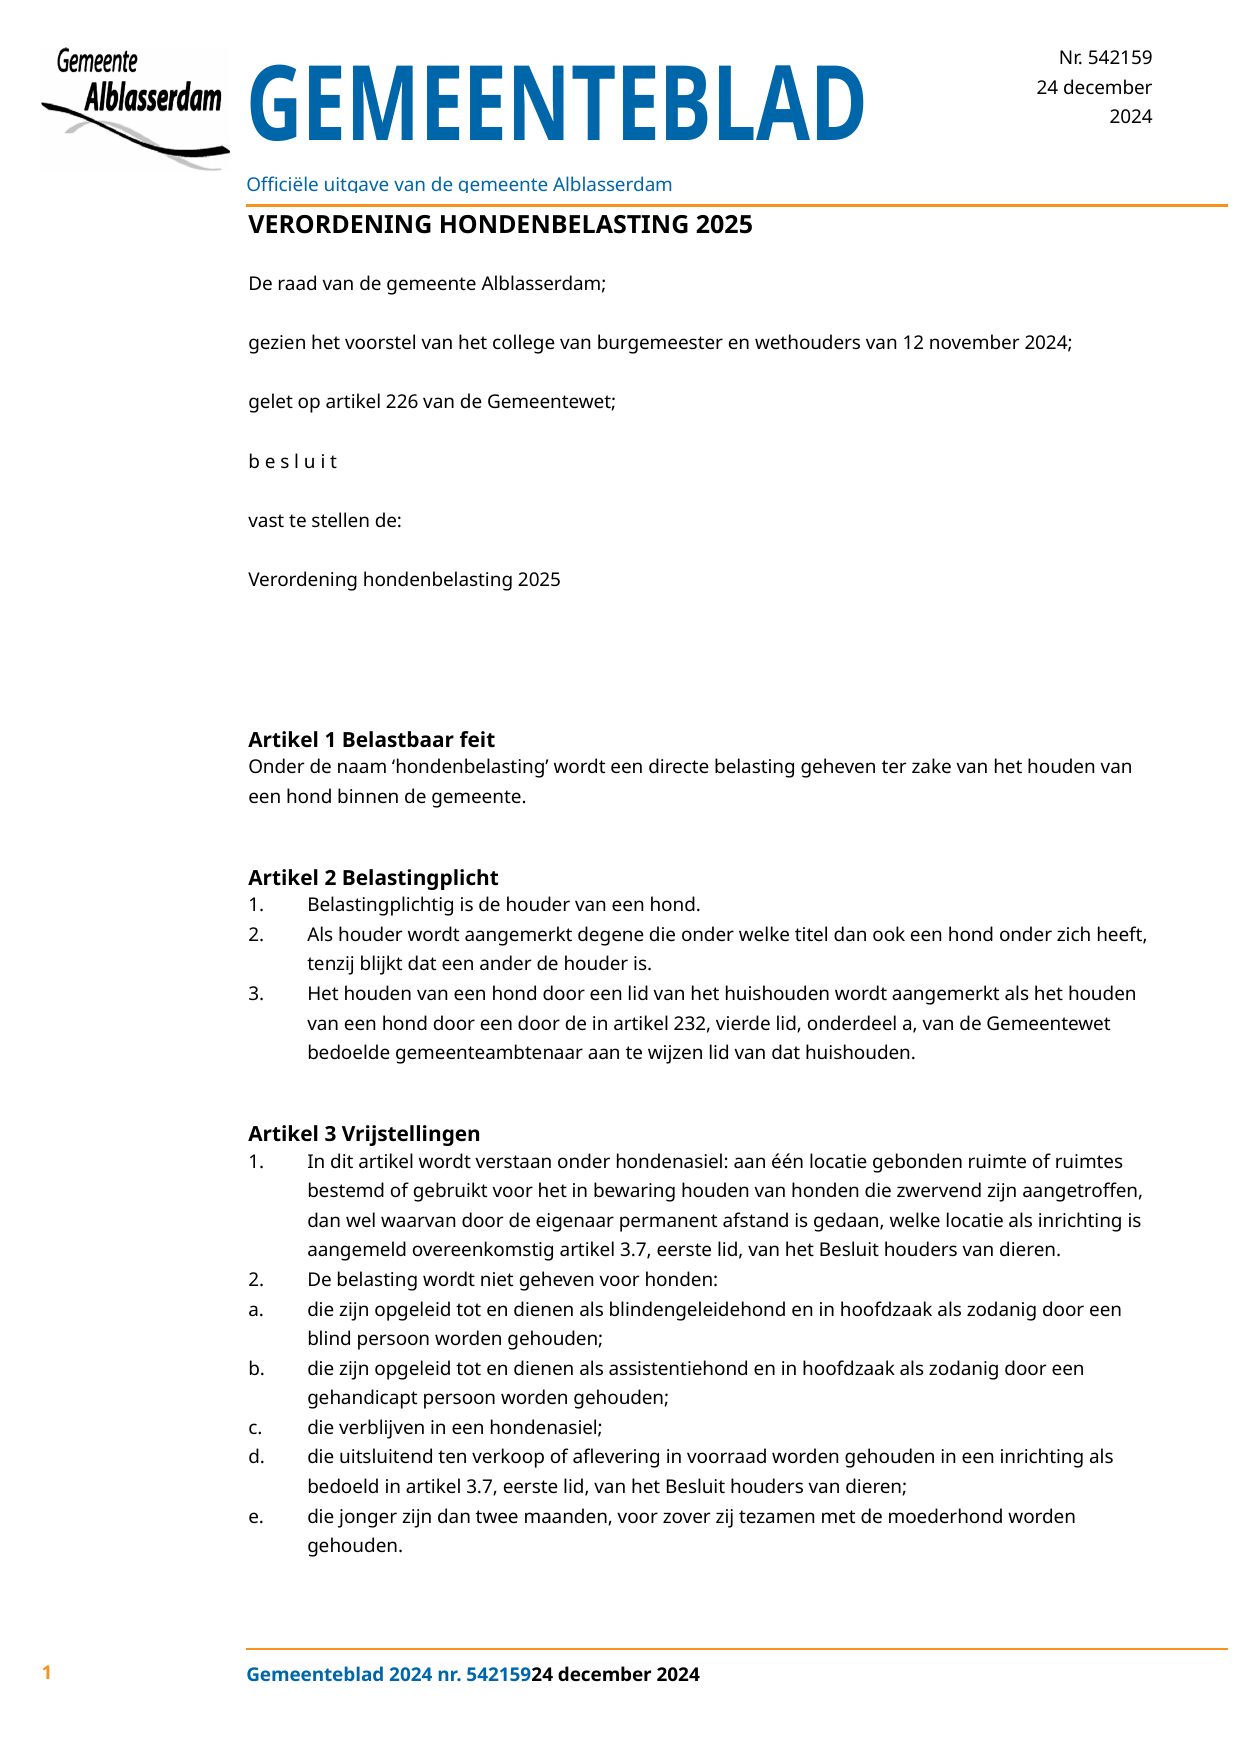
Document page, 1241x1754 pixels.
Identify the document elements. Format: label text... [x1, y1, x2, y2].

list De belasting wordt niet geheven voor honden: [248, 1266, 1152, 1292]
text gelet op artikel 226 van de Gemeentewet; [248, 389, 1152, 414]
picture [41, 47, 231, 172]
text vast te stellen de: [248, 507, 1152, 533]
text Onder de naam ‘hondenbelasting’ wordt een directe belasting geheven ter zake van het houden van een hond binnen de gemeente. [248, 753, 1152, 809]
list die verblijven in een hondenasiel; [248, 1414, 1152, 1440]
text Artikel 3 Vrijstellingen [248, 1119, 1152, 1148]
text Artikel 1 Belastbaar feit [248, 725, 1152, 753]
list Als houder wordt aangemerkt degene die onder welke titel dan ook een hond onder zich heeft, tenzij blijkt dat een ander de houder is. [248, 921, 1152, 976]
text De raad van de gemeente Alblasserdam; [248, 270, 1152, 296]
list die uitsluitend ten verkoop of aflevering in voorraad worden gehouden in een inrichting als bedoeld in artikel 3.7, eerste lid, van het Besluit houders van dieren; [248, 1444, 1152, 1499]
list Het houden van een hond door een lid van het huishouden wordt aangemerkt als het houden van een hond door een door de in artikel 232, vierde lid, onderdeel a, van de Gemeentewet bedoelde gemeenteambtenaar aan te wijzen lid van dat huishouden. [248, 980, 1152, 1065]
text gezien het voorstel van het college van burgemeester en wethouders van 12 november 2024; [248, 329, 1152, 355]
list die jonger zijn dan twee maanden, voor zover zij tezamen met de moederhond worden gehouden. [248, 1503, 1152, 1558]
text Artikel 2 Belastingplicht [248, 863, 1152, 891]
text VERORDENING HONDENBELASTING 2025 [248, 207, 1152, 241]
list die zijn opgeleid tot en dienen als blindengeleidehond en in hoofdzaak als zodanig door een blind persoon worden gehouden; [248, 1296, 1152, 1351]
list die zijn opgeleid tot en dienen als assistentiehond en in hoofdzaak als zodanig door een gehandicapt persoon worden gehouden; [248, 1355, 1152, 1410]
text b e s l u i t [248, 448, 1152, 473]
text Verordening hondenbelasting 2025 [248, 566, 1152, 592]
list In dit artikel wordt verstaan onder hondenasiel: aan één locatie gebonden ruimte of ruimtes bestemd of gebruikt voor het in bewaring houden van honden die zwervend zijn aangetroffen, dan wel waarvan door de eigenaar permanent afstand is gedaan, welke locatie als inrichting is aangemeld overeenkomstig artikel 3.7, eerste lid, van het Besluit houders van dieren. [248, 1148, 1152, 1262]
list Belastingplichtig is de houder van een hond. [248, 891, 1152, 917]
